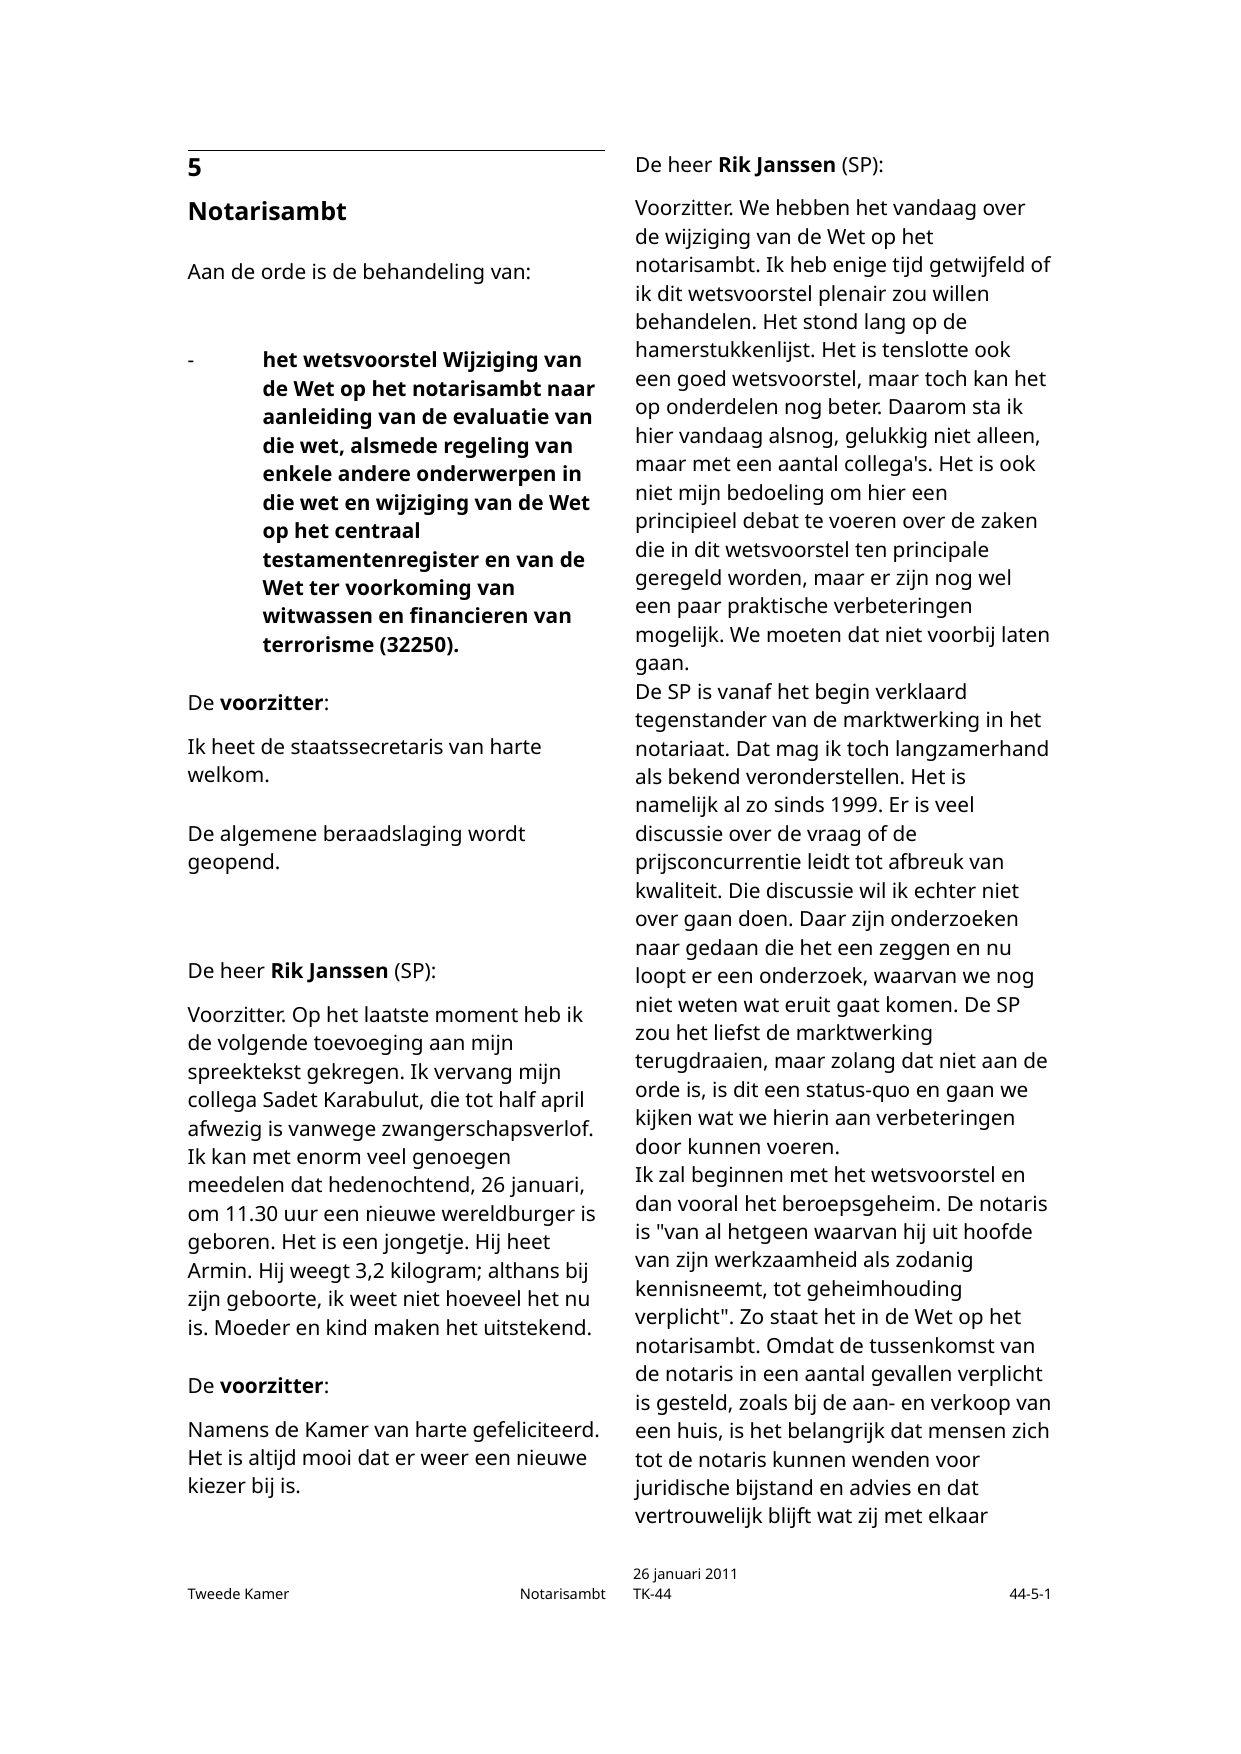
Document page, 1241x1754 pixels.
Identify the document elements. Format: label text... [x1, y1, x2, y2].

text Voorzitter. Op het laatste moment heb ik de volgende toevoeging aan mijn spreektekst gekregen. Ik vervang mijn collega Sadet Karabulut, die tot half april afwezig is vanwege zwangerschapsverlof. Ik kan met enorm veel genoegen meedelen dat hedenochtend, 26 januari, om 11.30 uur een nieuwe wereldburger is geboren. Het is een jongetje. Hij heet Armin. Hij weegt 3,2 kilogram; althans bij zijn geboorte, ik weet niet hoeveel het nu is. Moeder en kind maken het uitstekend. [187, 1000, 605, 1341]
text Aan de orde is de behandeling van: [187, 257, 605, 286]
text Namens de Kamer van harte gefeliciteerd. Het is altijd mooi dat er weer een nieuwe kiezer bij is. [187, 1415, 605, 1500]
text  [187, 906, 605, 934]
list het wetsvoorstel Wijziging van de Wet op het notarisambt naar aanleiding van de evaluatie van die wet, alsmede regeling van enkele andere onderwerpen in die wet en wijziging van de Wet op het centraal testamentenregister en van de Wet ter voorkoming van witwassen en financieren van terrorisme (32250). [187, 346, 605, 658]
text De SP is vanaf het begin verklaard tegenstander van de marktwerking in het notariaat. Dat mag ik toch langzamerhand als bekend veronderstellen. Het is namelijk al zo sinds 1999. Er is veel discussie over de vraag of de prijsconcurrentie leidt tot afbreuk van kwaliteit. Die discussie wil ik echter niet over gaan doen. Daar zijn onderzoeken naar gedaan die het een zeggen en nu loopt er een onderzoek, waarvan we nog niet weten wat eruit gaat komen. De SP zou het liefst de marktwerking terugdraaien, maar zolang dat niet aan de orde is, is dit een status-quo en gaan we kijken wat we hierin aan verbeteringen door kunnen voeren. [635, 677, 1053, 1160]
text Notarisambt [187, 193, 605, 227]
text 5 [187, 151, 605, 184]
text De voorzitter: [187, 1371, 605, 1400]
text Ik zal beginnen met het wetsvoorstel en dan vooral het beroepsgeheim. De notaris is "van al hetgeen waarvan hij uit hoofde van zijn werkzaamheid als zodanig kennisneemt, tot geheimhouding verplicht". Zo staat het in de Wet op het notarisambt. Omdat de tussenkomst van de notaris in een aantal gevallen verplicht is gesteld, zoals bij de aan- en verkoop van een huis, is het belangrijk dat mensen zich tot de notaris kunnen wenden voor juridische bijstand en advies en dat vertrouwelijk blijft wat zij met elkaar [635, 1160, 1053, 1530]
text De algemene beraadslaging wordt geopend. [187, 819, 605, 876]
text De heer Rik Janssen (SP): [635, 150, 1053, 178]
text Voorzitter. We hebben het vandaag over de wijziging van de Wet op het notarisambt. Ik heb enige tijd getwijfeld of ik dit wetsvoorstel plenair zou willen behandelen. Het stond lang op de hamerstukkenlijst. Het is tenslotte ook een goed wetsvoorstel, maar toch kan het op onderdelen nog beter. Daarom sta ik hier vandaag alsnog, gelukkig niet alleen, maar met een aantal collega's. Het is ook niet mijn bedoeling om hier een principieel debat te voeren over de zaken die in dit wetsvoorstel ten principale geregeld worden, maar er zijn nog wel een paar praktische verbeteringen mogelijk. We moeten dat niet voorbij laten gaan. [635, 193, 1053, 677]
text Ik heet de staatssecretaris van harte welkom. [187, 732, 605, 789]
text De heer Rik Janssen (SP): [187, 957, 605, 985]
text De voorzitter: [187, 688, 605, 717]
